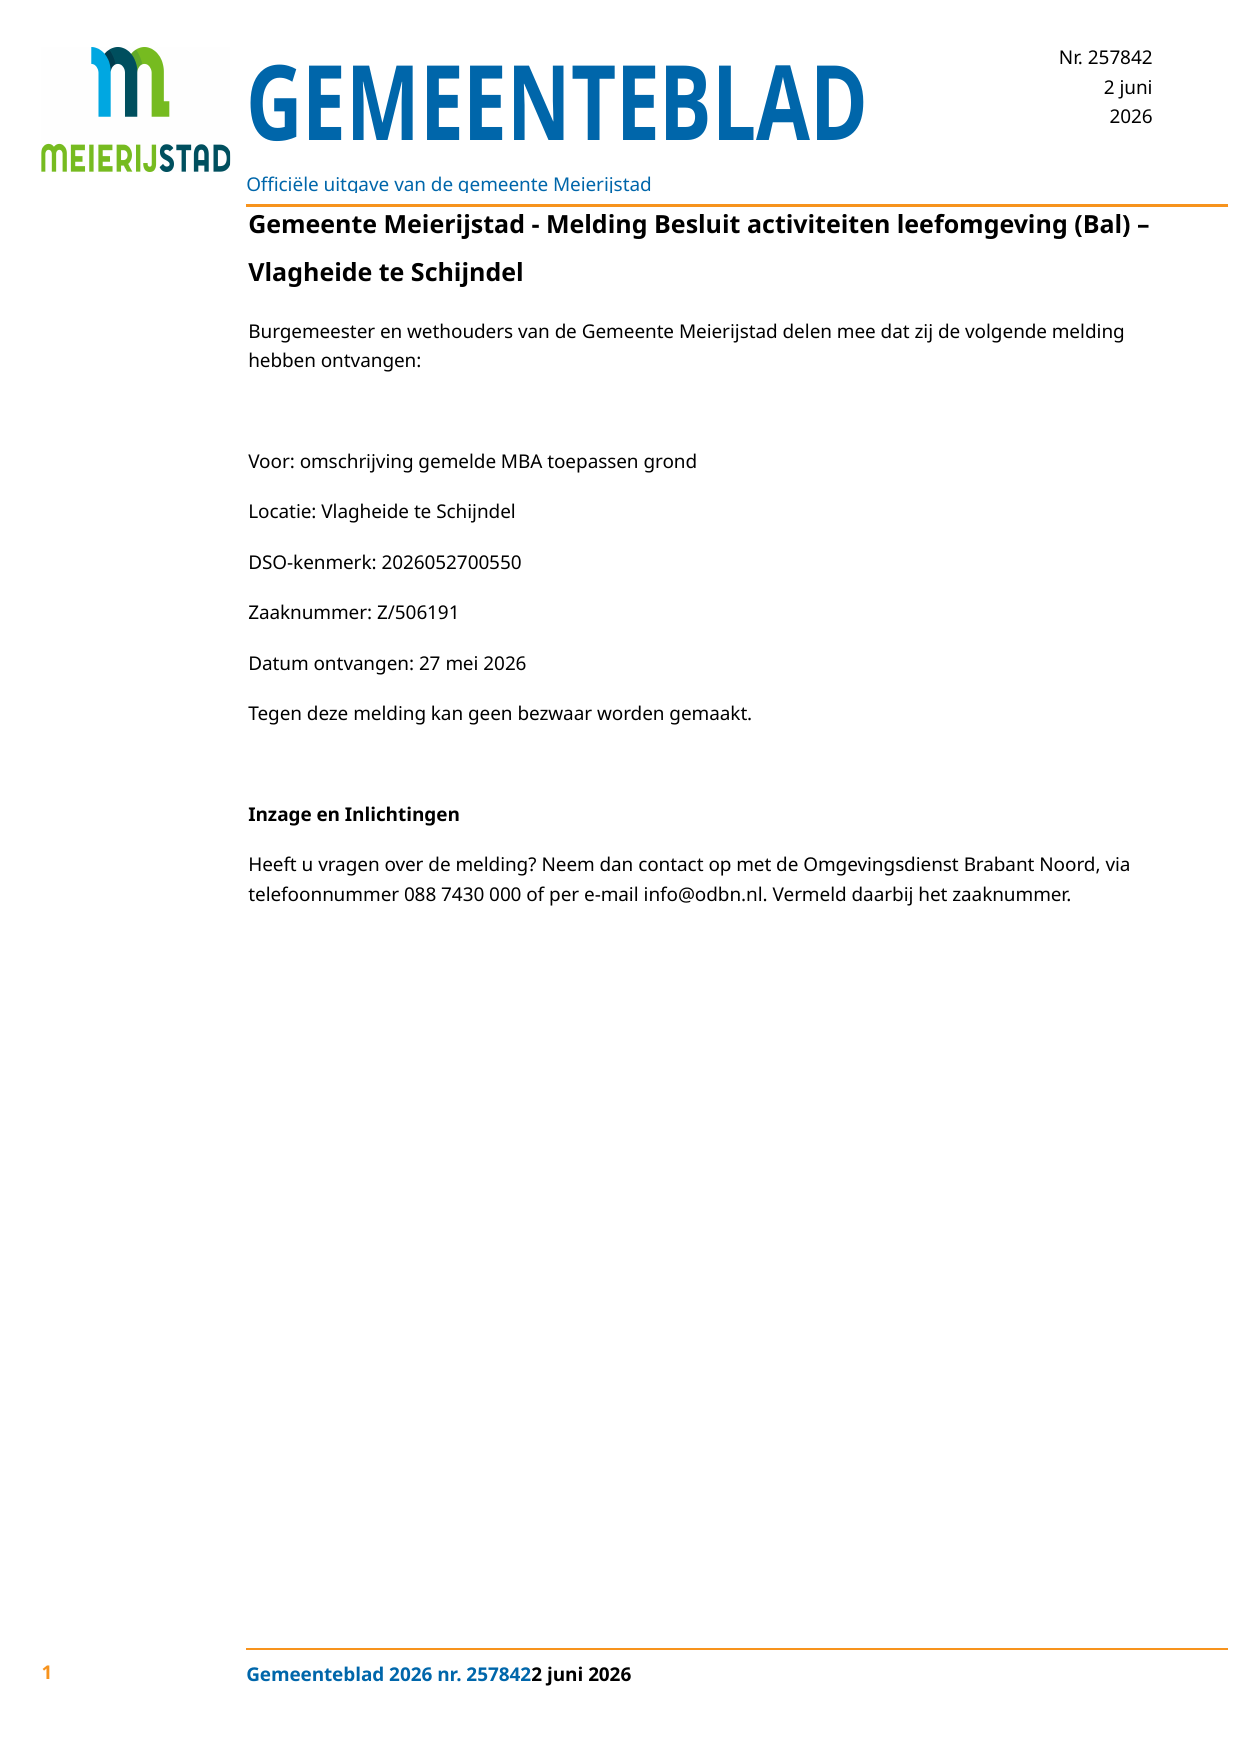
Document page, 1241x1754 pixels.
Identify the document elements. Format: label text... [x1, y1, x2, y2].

picture [41, 47, 231, 172]
text Tegen deze melding kan geen bezwaar worden gemaakt. [248, 700, 1152, 726]
text Inzage en Inlichtingen [248, 801, 1152, 827]
text Voor: omschrijving gemelde MBA toepassen grond [248, 448, 1152, 474]
text Gemeente Meierijstad - Melding Besluit activiteiten leefomgeving (Bal) – Vlagheide te Schijndel [248, 207, 1152, 288]
text Datum ontvangen: 27 mei 2026 [248, 650, 1152, 676]
text Locatie: Vlagheide te Schijndel [248, 499, 1152, 524]
text Zaaknummer: Z/506191 [248, 599, 1152, 625]
text Burgemeester en wethouders van de Gemeente Meierijstad delen mee dat zij de volgende melding hebben ontvangen: [248, 318, 1152, 373]
text DSO-kenmerk: 2026052700550 [248, 549, 1152, 575]
text Heeft u vragen over de melding? Neem dan contact op met de Omgevingsdienst Brabant Noord, via telefoonnummer 088 7430 000 of per e-mail info@odbn.nl. Vermeld daarbij het zaaknummer. [248, 852, 1152, 907]
